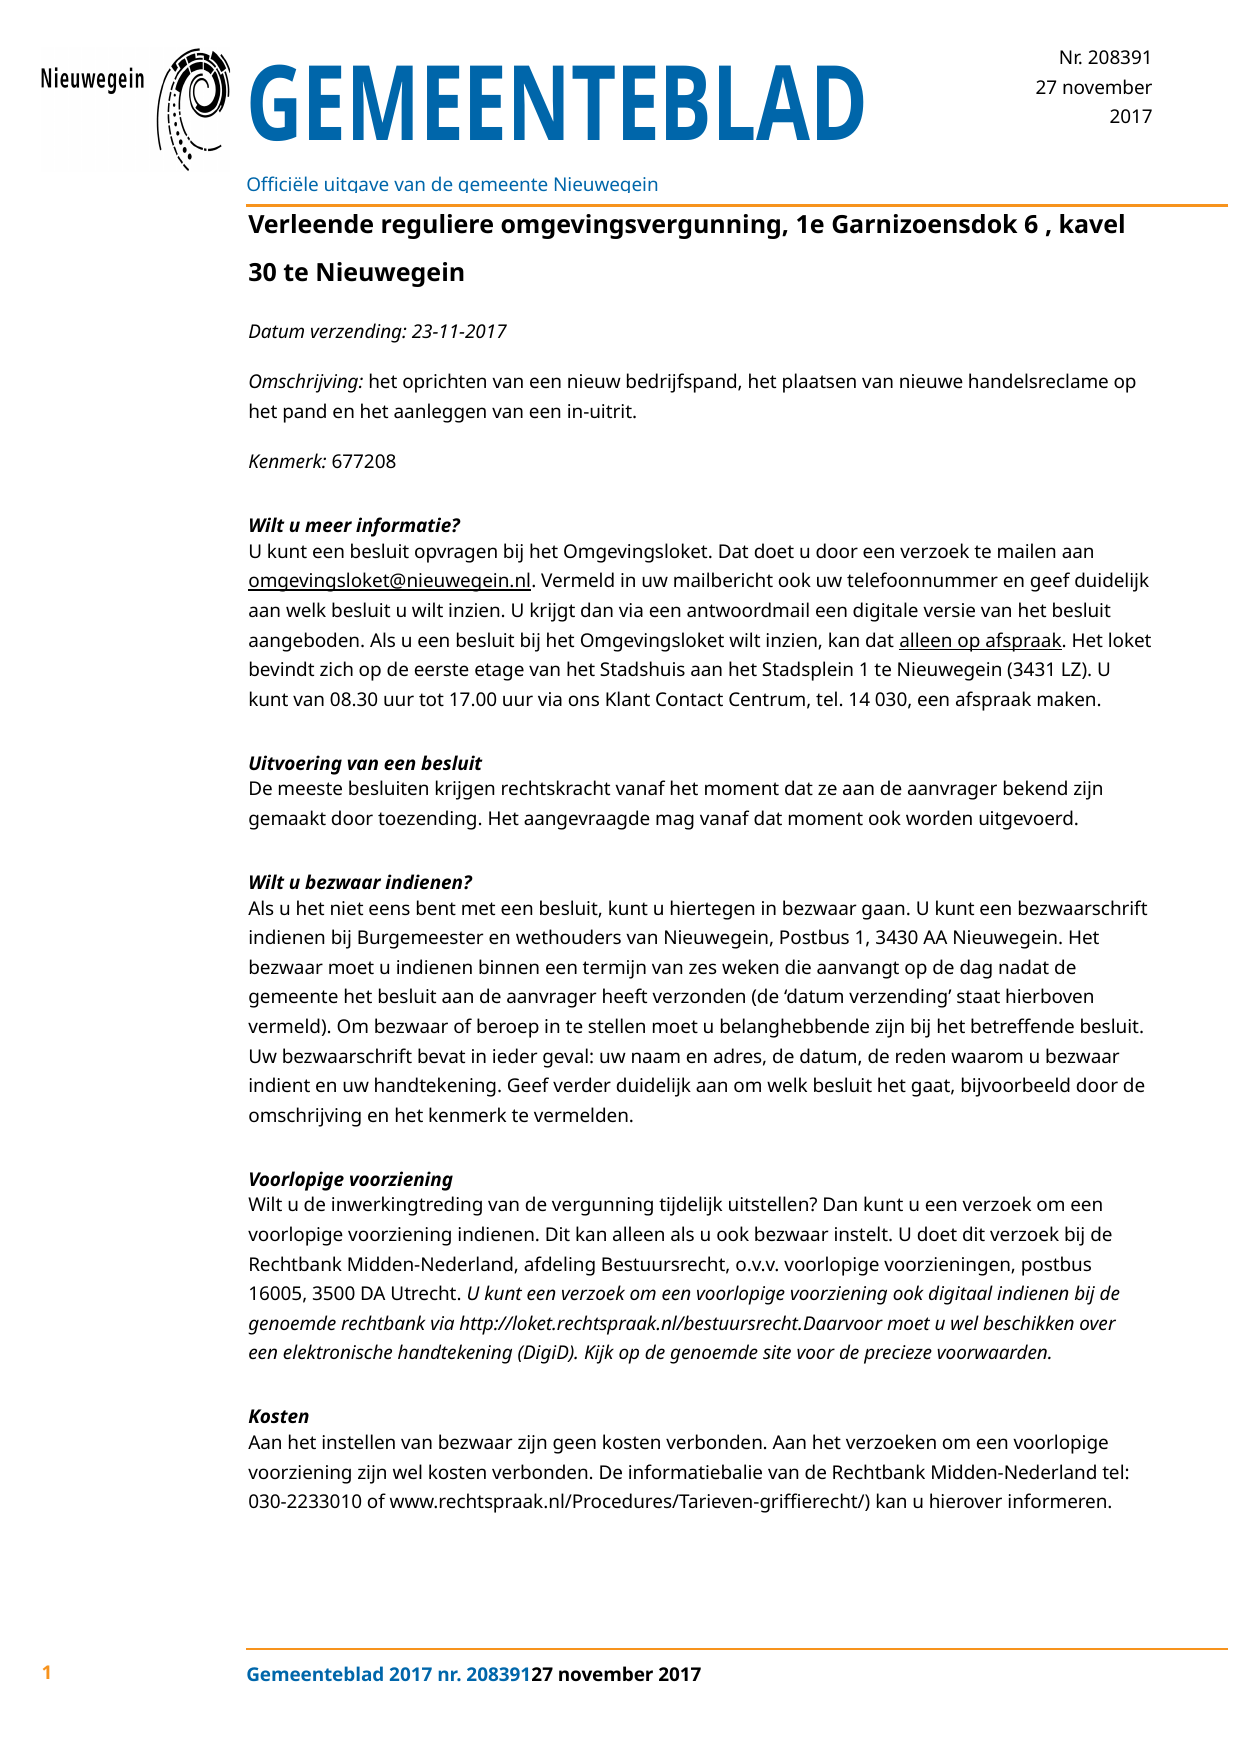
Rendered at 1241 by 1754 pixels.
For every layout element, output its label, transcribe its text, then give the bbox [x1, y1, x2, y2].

text Omschrijving: het oprichten van een nieuw bedrijfspand, het plaatsen van nieuwe handelsreclame op het pand en het aanleggen van een in-uitrit. [248, 368, 1152, 424]
text De meeste besluiten krijgen rechtskracht vanaf het moment dat ze aan de aanvrager bekend zijn gemaakt door toezending. Het aangevraagde mag vanaf dat moment ook worden uitgevoerd. [248, 776, 1152, 831]
text Aan het instellen van bezwaar zijn geen kosten verbonden. Aan het verzoeken om een voorlopige voorziening zijn wel kosten verbonden. De informatiebalie van de Rechtbank Midden-Nederland tel: 030-2233010 of www.rechtspraak.nl/Procedures/Tarieven-griffierecht/) kan u hierover informeren. [248, 1429, 1152, 1514]
text Wilt u de inwerkingtreding van de vergunning tijdelijk uitstellen? Dan kunt u een verzoek om een voorlopige voorziening indienen. Dit kan alleen als u ook bezwaar instelt. U doet dit verzoek bij de Rechtbank Midden-Nederland, afdeling Bestuursrecht, o.v.v. voorlopige voorzieningen, postbus 16005, 3500 DA Utrecht. U kunt een verzoek om een voorlopige voorziening ook digitaal indienen bij de genoemde rechtbank via http://loket.rechtspraak.nl/bestuursrecht.Daarvoor moet u wel beschikken over een elektronische handtekening (DigiD). Kijk op de genoemde site voor de precieze voorwaarden. [248, 1192, 1152, 1365]
text Wilt u bezwaar indienen? [248, 869, 1152, 895]
text Kosten [248, 1403, 1152, 1429]
text Als u het niet eens bent met een besluit, kunt u hiertegen in bezwaar gaan. U kunt een bezwaarschrift indienen bij Burgemeester en wethouders van Nieuwegein, Postbus 1, 3430 AA Nieuwegein. Het bezwaar moet u indienen binnen een termijn van zes weken die aanvangt op de dag nadat de gemeente het besluit aan de aanvrager heeft verzonden (de ‘datum verzending’ staat hierboven vermeld). Om bezwaar of beroep in te stellen moet u belanghebbende zijn bij het betreffende besluit. Uw bezwaarschrift bevat in ieder geval: uw naam en adres, de datum, de reden waarom u bezwaar indient en uw handtekening. Geef verder duidelijk aan om welk besluit het gaat, bijvoorbeeld door de omschrijving en het kenmerk te vermelden. [248, 895, 1152, 1128]
text Voorlopige voorziening [248, 1166, 1152, 1192]
text U kunt een besluit opvragen bij het Omgevingsloket. Dat doet u door een verzoek te mailen aan omgevingsloket@nieuwegein.nl. Vermeld in uw mailbericht ook uw telefoonnummer en geef duidelijk aan welk besluit u wilt inzien. U krijgt dan via een antwoordmail een digitale versie van het besluit aangeboden. Als u een besluit bij het Omgevingsloket wilt inzien, kan dat alleen op afspraak. Het loket bevindt zich op de eerste etage van het Stadshuis aan het Stadsplein 1 te Nieuwegein (3431 LZ). U kunt van 08.30 uur tot 17.00 uur via ons Klant Contact Centrum, tel. 14 030, een afspraak maken. [248, 538, 1152, 712]
text Verleende reguliere omgevingsvergunning, 1e Garnizoensdok 6 , kavel 30 te Nieuwegein [248, 207, 1152, 288]
text Wilt u meer informatie? [248, 512, 1152, 538]
picture [41, 47, 231, 172]
text Kenmerk: 677208 [248, 448, 1152, 474]
text Datum verzending: 23-11-2017 [248, 318, 1152, 344]
text Uitvoering van een besluit [248, 750, 1152, 776]
